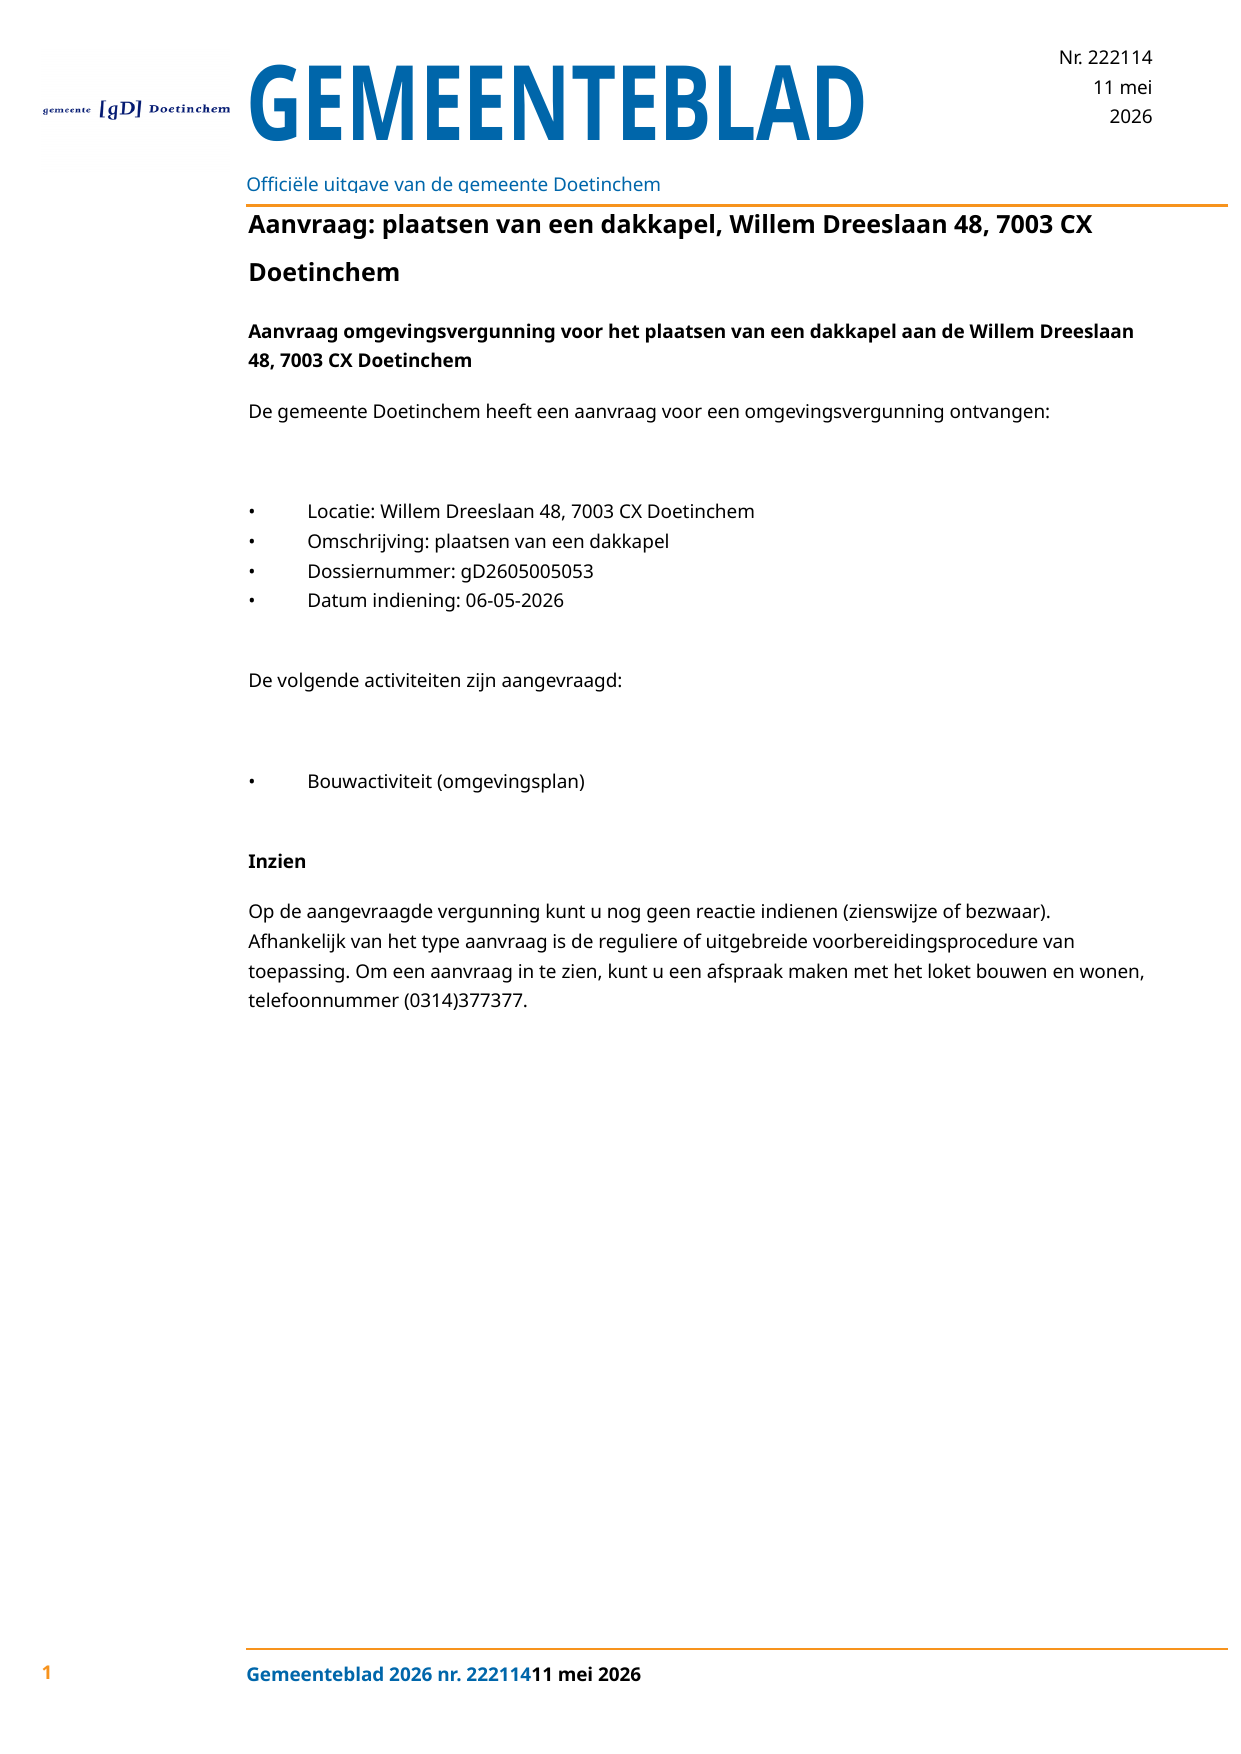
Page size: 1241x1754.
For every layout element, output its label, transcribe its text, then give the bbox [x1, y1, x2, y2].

picture [41, 47, 231, 172]
list Omschrijving: plaatsen van een dakkapel [248, 528, 1152, 554]
text De volgende activiteiten zijn aangevraagd: [248, 667, 1152, 693]
list Datum indiening: 06-05-2026 [248, 587, 1152, 613]
text Inzien [248, 848, 1152, 874]
list Locatie: Willem Dreeslaan 48, 7003 CX Doetinchem [248, 499, 1152, 524]
list Dossiernummer: gD2605005053 [248, 558, 1152, 584]
text Aanvraag: plaatsen van een dakkapel, Willem Dreeslaan 48, 7003 CX Doetinchem [248, 207, 1152, 288]
list Bouwactiviteit (omgevingsplan) [248, 768, 1152, 794]
text Aanvraag omgevingsvergunning voor het plaatsen van een dakkapel aan de Willem Dreeslaan 48, 7003 CX Doetinchem [248, 318, 1152, 373]
text Op de aangevraagde vergunning kunt u nog geen reactie indienen (zienswijze of bezwaar). Afhankelijk van het type aanvraag is de reguliere of uitgebreide voorbereidingsprocedure van toepassing. Om een aanvraag in te zien, kunt u een afspraak maken met het loket bouwen en wonen, telefoonnummer (0314)377377. [248, 899, 1152, 1013]
text De gemeente Doetinchem heeft een aanvraag voor een omgevingsvergunning ontvangen: [248, 398, 1152, 424]
